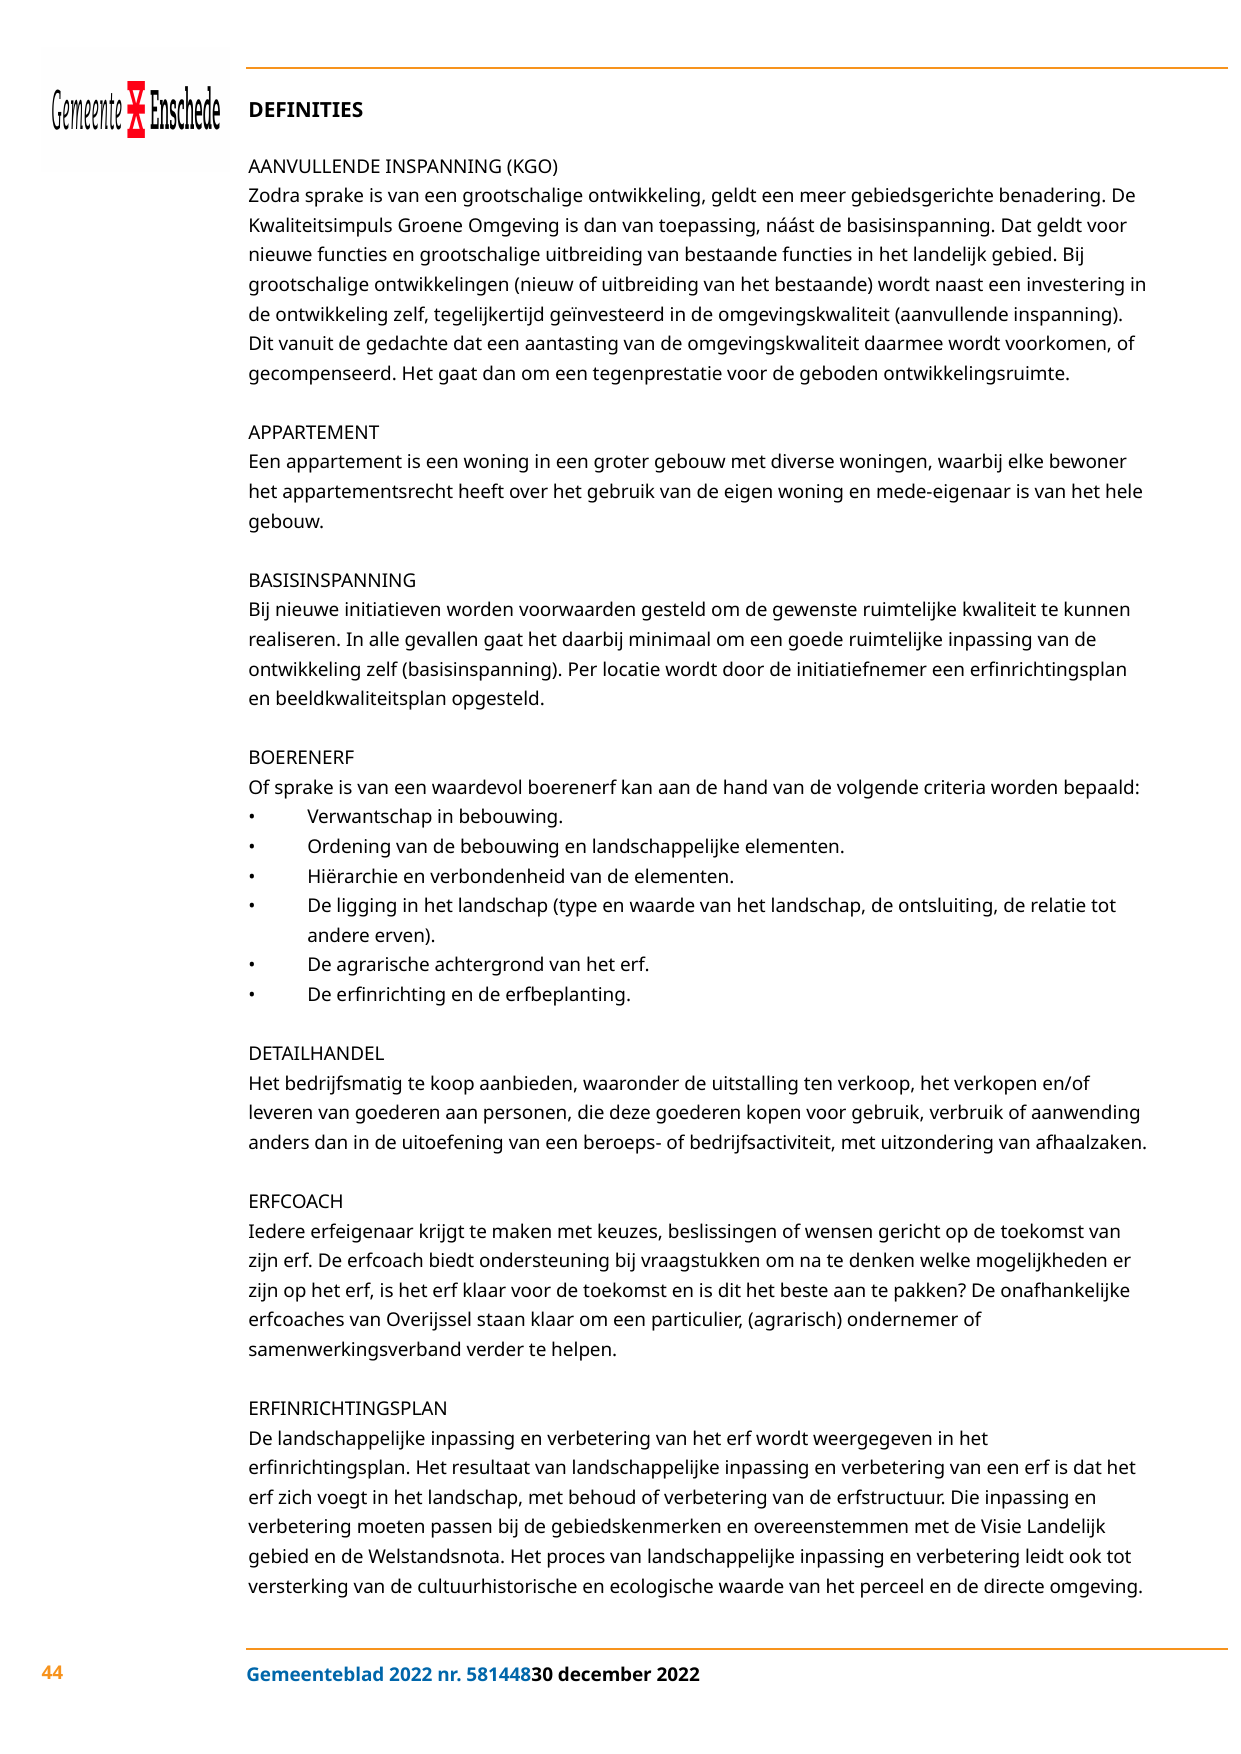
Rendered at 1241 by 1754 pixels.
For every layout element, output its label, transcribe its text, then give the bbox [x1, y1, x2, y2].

text Iedere erfeigenaar krijgt te maken met keuzes, beslissingen of wensen gericht op de toekomst van zijn erf. De erfcoach biedt ondersteuning bij vraagstukken om na te denken welke mogelijkheden er zijn op het erf, is het erf klaar voor de toekomst en is dit het beste aan te pakken? De onafhankelijke erfcoaches van Overijssel staan klaar om een particulier, (agrarisch) ondernemer of samenwerkingsverband verder te helpen. [248, 1218, 1152, 1362]
text De landschappelijke inpassing en verbetering van het erf wordt weergegeven in het erfinrichtingsplan. Het resultaat van landschappelijke inpassing en verbetering van een erf is dat het erf zich voegt in het landschap, met behoud of verbetering van de erfstructuur. Die inpassing en verbetering moeten passen bij de gebiedskenmerken en overeenstemmen met de Visie Landelijk gebied en de Welstandsnota. Het proces van landschappelijke inpassing en verbetering leidt ook tot versterking van de cultuurhistorische en ecologische waarde van het perceel en de directe omgeving. [248, 1425, 1152, 1599]
text ERFINRICHTINGSPLAN [248, 1395, 1152, 1421]
text Of sprake is van een waardevol boerenerf kan aan de hand van de volgende criteria worden bepaald: [248, 774, 1152, 800]
list Ordening van de bebouwing en landschappelijke elementen. [248, 833, 1152, 859]
list De agrarische achtergrond van het erf. [248, 952, 1152, 977]
text DETAILHANDEL [248, 1040, 1152, 1066]
text DEFINITIES [248, 95, 1152, 123]
text Zodra sprake is van een grootschalige ontwikkeling, geldt een meer gebiedsgerichte benadering. De Kwaliteitsimpuls Groene Omgeving is dan van toepassing, náást de basisinspanning. Dat geldt voor nieuwe functies en grootschalige uitbreiding van bestaande functies in het landelijk gebied. Bij grootschalige ontwikkelingen (nieuw of uitbreiding van het bestaande) wordt naast een investering in de ontwikkeling zelf, tegelijkertijd geïnvesteerd in de omgevingskwaliteit (aanvullende inspanning). Dit vanuit de gedachte dat een aantasting van de omgevingskwaliteit daarmee wordt voorkomen, of gecompenseerd. Het gaat dan om een tegenprestatie voor de geboden ontwikkelingsruimte. [248, 182, 1152, 386]
list De erfinrichting en de erfbeplanting. [248, 981, 1152, 1007]
text Bij nieuwe initiatieven worden voorwaarden gesteld om de gewenste ruimtelijke kwaliteit te kunnen realiseren. In alle gevallen gaat het daarbij minimaal om een goede ruimtelijke inpassing van de ontwikkeling zelf (basisinspanning). Per locatie wordt door de initiatiefnemer een erfinrichtingsplan en beeldkwaliteitsplan opgesteld. [248, 597, 1152, 711]
text APPARTEMENT [248, 419, 1152, 445]
picture [41, 47, 231, 172]
list Verwantschap in bebouwing. [248, 804, 1152, 829]
text Het bedrijfsmatig te koop aanbieden, waaronder de uitstalling ten verkoop, het verkopen en/of leveren van goederen aan personen, die deze goederen kopen voor gebruik, verbruik of aanwending anders dan in de uitoefening van een beroeps- of bedrijfsactiviteit, met uitzondering van afhaalzaken. [248, 1070, 1152, 1155]
text BASISINSPANNING [248, 567, 1152, 593]
text ERFCOACH [248, 1188, 1152, 1214]
list Hiërarchie en verbondenheid van de elementen. [248, 863, 1152, 889]
text Een appartement is een woning in een groter gebouw met diverse woningen, waarbij elke bewoner het appartementsrecht heeft over het gebruik van de eigen woning en mede-eigenaar is van het hele gebouw. [248, 449, 1152, 534]
text AANVULLENDE INSPANNING (KGO) [248, 153, 1152, 179]
list De ligging in het landschap (type en waarde van het landschap, de ontsluiting, de relatie tot andere erven). [248, 892, 1152, 948]
text BOERENERF [248, 744, 1152, 770]
